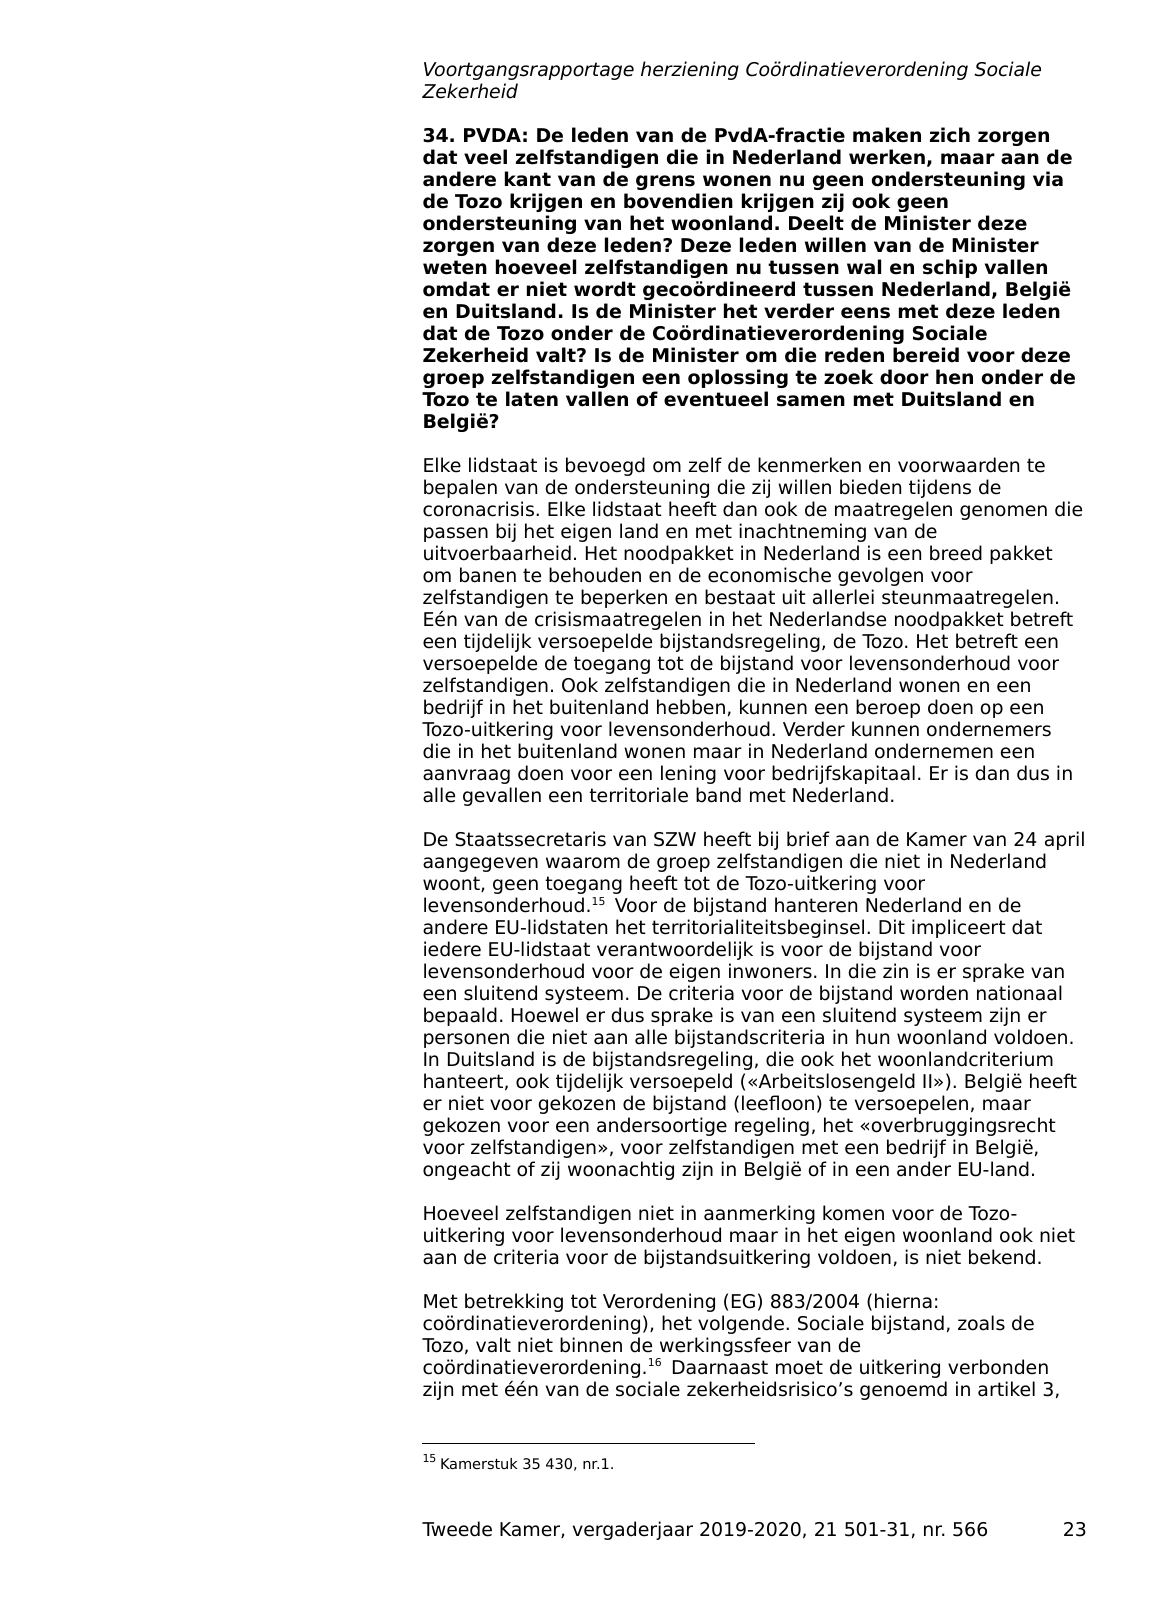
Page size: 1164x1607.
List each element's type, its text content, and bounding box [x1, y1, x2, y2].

text Met betrekking tot Verordening (EG) 883/2004 (hierna: coördinatieverordening), het volgende. Sociale bijstand, zoals de Tozo, valt niet binnen de werkingssfeer van de coördinatieverordening. Daarnaast moet de uitkering verbonden zijn met één van de sociale zekerheidsrisico’s genoemd in artikel 3, [422, 1291, 1087, 1401]
text 34. PVDA: De leden van de PvdA-fractie maken zich zorgen dat veel zelfstandigen die in Nederland werken, maar aan de andere kant van de grens wonen nu geen ondersteuning via de Tozo krijgen en bovendien krijgen zij ook geen ondersteuning van het woonland. Deelt de Minister deze zorgen van deze leden? Deze leden willen van de Minister weten hoeveel zelfstandigen nu tussen wal en schip vallen omdat er niet wordt gecoördineerd tussen Nederland, België en Duitsland. Is de Minister het verder eens met deze leden dat de Tozo onder de Coördinatieverordening Sociale Zekerheid valt? Is de Minister om die reden bereid voor deze groep zelfstandigen een oplossing te zoek door hen onder de Tozo te laten vallen of eventueel samen met Duitsland en België? [422, 125, 1087, 433]
text Elke lidstaat is bevoegd om zelf de kenmerken en voorwaarden te bepalen van de ondersteuning die zij willen bieden tijdens de coronacrisis. Elke lidstaat heeft dan ook de maatregelen genomen die passen bij het eigen land en met inachtneming van de uitvoerbaarheid. Het noodpakket in Nederland is een breed pakket om banen te behouden en de economische gevolgen voor zelfstandigen te beperken en bestaat uit allerlei steunmaatregelen. Eén van de crisismaatregelen in het Nederlandse noodpakket betreft een tijdelijk versoepelde bijstandsregeling, de Tozo. Het betreft een versoepelde de toegang tot de bijstand voor levensonderhoud voor zelfstandigen. Ook zelfstandigen die in Nederland wonen en een bedrijf in het buitenland hebben, kunnen een beroep doen op een Tozo-uitkering voor levensonderhoud. Verder kunnen ondernemers die in het buitenland wonen maar in Nederland ondernemen een aanvraag doen voor een lening voor bedrijfskapitaal. Er is dan dus in alle gevallen een territoriale band met Nederland. [422, 455, 1087, 807]
text In Duitsland is de bijstandsregeling, die ook het woonlandcriterium hanteert, ook tijdelijk versoepeld («Arbeitslosengeld II»). België heeft er niet voor gekozen de bijstand (leefloon) te versoepelen, maar gekozen voor een andersoortige regeling, het «overbruggingsrecht voor zelfstandigen», voor zelfstandigen met een bedrijf in België, ongeacht of zij woonachtig zijn in België of in een ander EU-land. [422, 1049, 1087, 1181]
subtitle Voortgangsrapportage herziening Coördinatieverordening Sociale Zekerheid [422, 59, 1087, 103]
text Kamerstuk 35 430, nr.1. [422, 1452, 1087, 1474]
text Hoeveel zelfstandigen niet in aanmerking komen voor de Tozo-uitkering voor levensonderhoud maar in het eigen woonland ook niet aan de criteria voor de bijstandsuitkering voldoen, is niet bekend. [422, 1203, 1087, 1269]
text De Staatssecretaris van SZW heeft bij brief aan de Kamer van 24 april aangegeven waarom de groep zelfstandigen die niet in Nederland woont, geen toegang heeft tot de Tozo-uitkering voor levensonderhoud. Voor de bijstand hanteren Nederland en de andere EU-lidstaten het territorialiteitsbeginsel. Dit impliceert dat iedere EU-lidstaat verantwoordelijk is voor de bijstand voor levensonderhoud voor de eigen inwoners. In die zin is er sprake van een sluitend systeem. De criteria voor de bijstand worden nationaal bepaald. Hoewel er dus sprake is van een sluitend systeem zijn er personen die niet aan alle bijstandscriteria in hun woonland voldoen. [422, 829, 1087, 1049]
